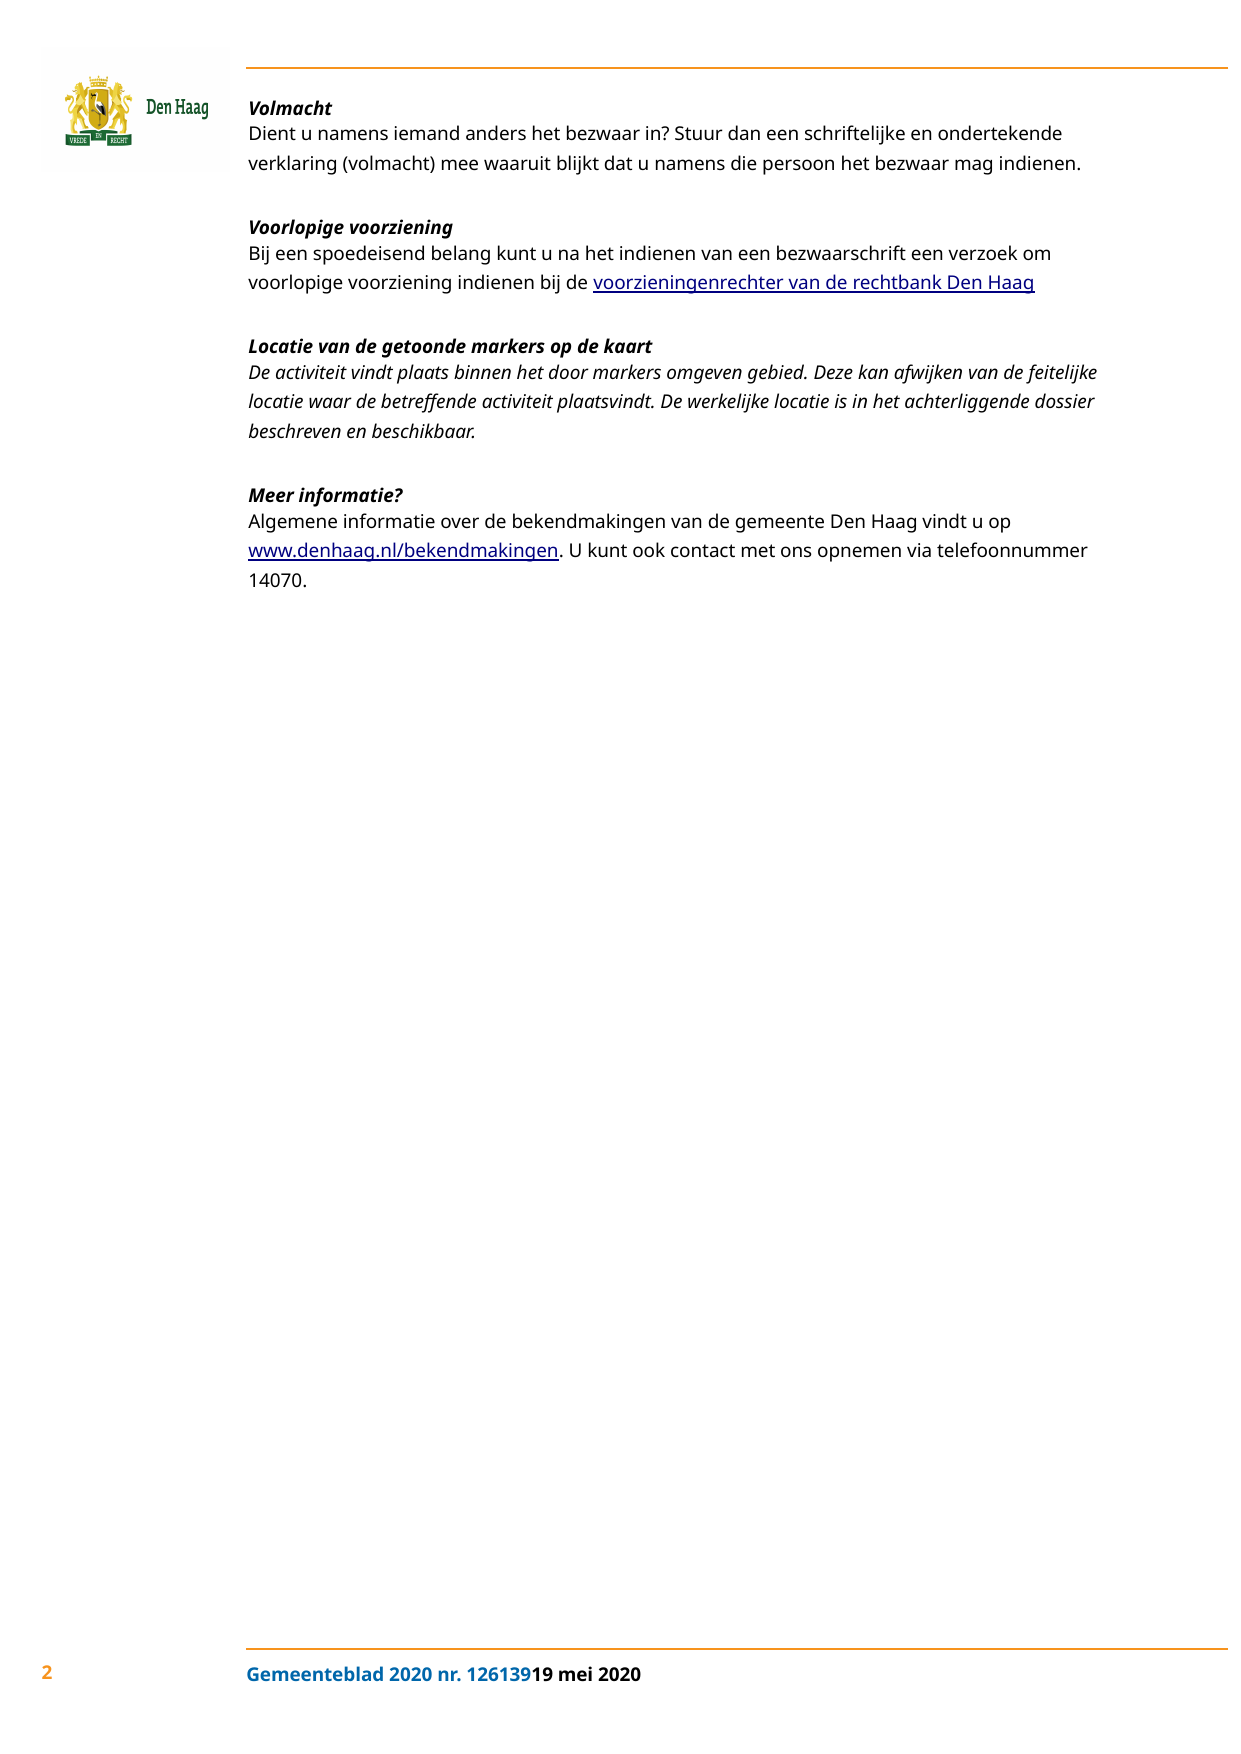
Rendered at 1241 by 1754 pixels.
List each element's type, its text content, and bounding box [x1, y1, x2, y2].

text Dient u namens iemand anders het bezwaar in? Stuur dan een schriftelijke en ondertekende verklaring (volmacht) mee waaruit blijkt dat u namens die persoon het bezwaar mag indienen. [248, 121, 1152, 176]
text Bij een spoedeisend belang kunt u na het indienen van een bezwaarschrift een verzoek om voorlopige voorziening indienen bij de voorzieningenrechter van de rechtbank Den Haag [248, 240, 1152, 295]
text De activiteit vindt plaats binnen het door markers omgeven gebied. Deze kan afwijken van de feitelijke locatie waar de betreffende activiteit plaatsvindt. De werkelijke locatie is in het achterliggende dossier beschreven en beschikbaar. [248, 359, 1152, 444]
text Voorlopige voorziening [248, 214, 1152, 240]
text Algemene informatie over de bekendmakingen van de gemeente Den Haag vindt u op www.denhaag.nl/bekendmakingen. U kunt ook contact met ons opnemen via telefoonnummer 14070. [248, 508, 1152, 593]
text Volmacht [248, 95, 1152, 121]
text Locatie van de getoonde markers op de kaart [248, 333, 1152, 359]
picture [41, 47, 231, 172]
text Meer informatie? [248, 482, 1152, 508]
